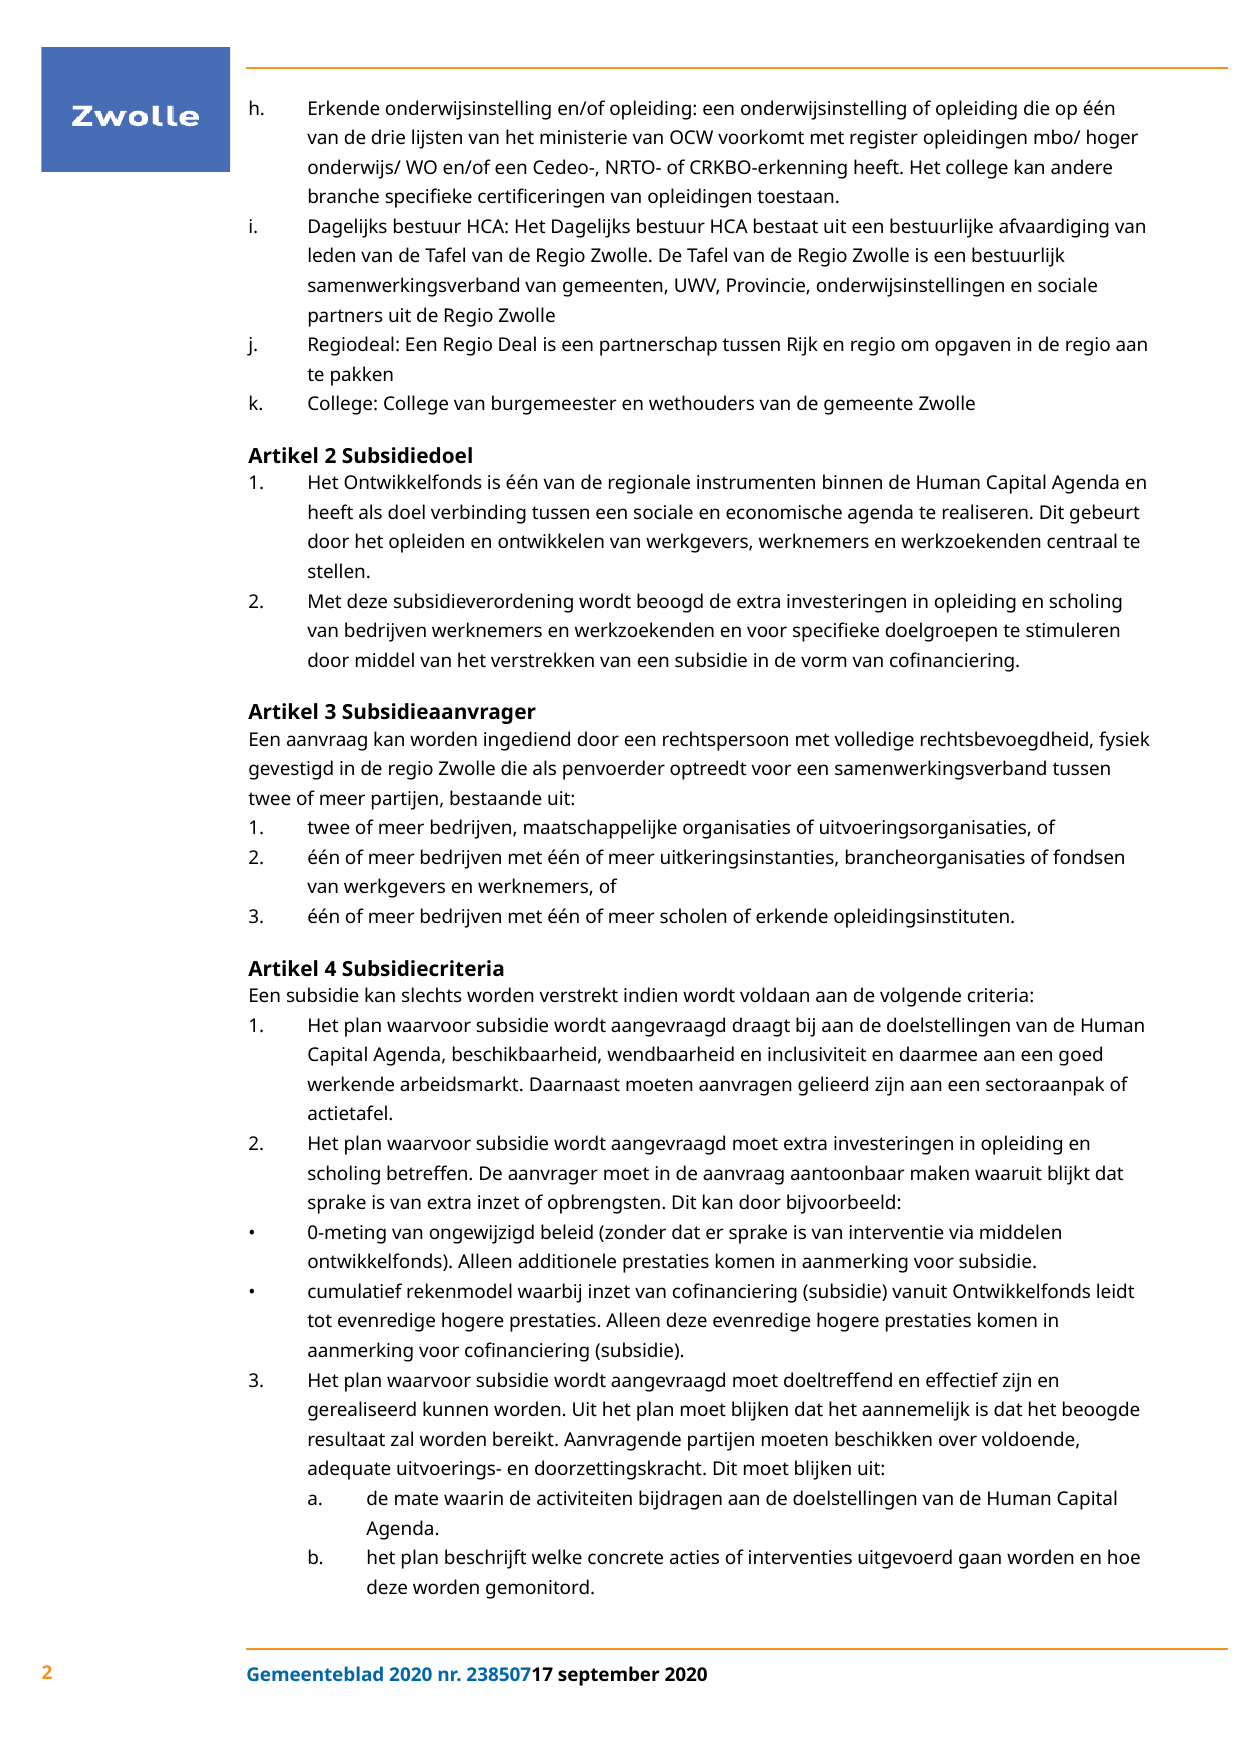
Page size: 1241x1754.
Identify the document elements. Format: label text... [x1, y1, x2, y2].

text Artikel 2 Subsidiedoel [248, 441, 1152, 469]
list College: College van burgemeester en wethouders van de gemeente Zwolle [248, 391, 1152, 416]
list Het plan waarvoor subsidie wordt aangevraagd draagt bij aan de doelstellingen van de Human Capital Agenda, beschikbaarheid, wendbaarheid en inclusiviteit en daarmee aan een goed werkende arbeidsmarkt. Daarnaast moeten aanvragen gelieerd zijn aan een sectoraanpak of actietafel. [248, 1012, 1152, 1126]
list Met deze subsidieverordening wordt beoogd de extra investeringen in opleiding en scholing van bedrijven werknemers en werkzoekenden en voor specifieke doelgroepen te stimuleren door middel van het verstrekken van een subsidie in de vorm van cofinanciering. [248, 588, 1152, 673]
list Dagelijks bestuur HCA: Het Dagelijks bestuur HCA bestaat uit een bestuurlijke afvaardiging van leden van de Tafel van de Regio Zwolle. De Tafel van de Regio Zwolle is een bestuurlijk samenwerkingsverband van gemeenten, UWV, Provincie, onderwijsinstellingen en sociale partners uit de Regio Zwolle [248, 213, 1152, 328]
text Een aanvraag kan worden ingediend door een rechtspersoon met volledige rechtsbevoegdheid, fysiek gevestigd in de regio Zwolle die als penvoerder optreedt voor een samenwerkingsverband tussen twee of meer partijen, bestaande uit: [248, 726, 1152, 811]
list Erkende onderwijsinstelling en/of opleiding: een onderwijsinstelling of opleiding die op één van de drie lijsten van het ministerie van OCW voorkomt met register opleidingen mbo/ hoger onderwijs/ WO en/of een Cedeo-, NRTO- of CRKBO-erkenning heeft. Het college kan andere branche specifieke certificeringen van opleidingen toestaan. [248, 95, 1152, 209]
list Regiodeal: Een Regio Deal is een partnerschap tussen Rijk en regio om opgaven in de regio aan te pakken [248, 331, 1152, 387]
picture [41, 47, 231, 172]
list één of meer bedrijven met één of meer uitkeringsinstanties, brancheorganisaties of fondsen van werkgevers en werknemers, of [248, 844, 1152, 899]
text Artikel 4 Subsidiecriteria [248, 954, 1152, 982]
list het plan beschrijft welke concrete acties of interventies uitgevoerd gaan worden en hoe deze worden gemonitord. [307, 1544, 1152, 1599]
list 0-meting van ongewijzigd beleid (zonder dat er sprake is van interventie via middelen ontwikkelfonds). Alleen additionele prestaties komen in aanmerking voor subsidie. [248, 1219, 1152, 1274]
text Artikel 3 Subsidieaanvrager [248, 697, 1152, 726]
list één of meer bedrijven met één of meer scholen of erkende opleidingsinstituten. [248, 903, 1152, 929]
list twee of meer bedrijven, maatschappelijke organisaties of uitvoeringsorganisaties, of [248, 814, 1152, 840]
list de mate waarin de activiteiten bijdragen aan de doelstellingen van de Human Capital Agenda. [307, 1485, 1152, 1540]
list Het Ontwikkelfonds is één van de regionale instrumenten binnen de Human Capital Agenda en heeft als doel verbinding tussen een sociale en economische agenda te realiseren. Dit gebeurt door het opleiden en ontwikkelen van werkgevers, werknemers en werkzoekenden centraal te stellen. [248, 469, 1152, 584]
list cumulatief rekenmodel waarbij inzet van cofinanciering (subsidie) vanuit Ontwikkelfonds leidt tot evenredige hogere prestaties. Alleen deze evenredige hogere prestaties komen in aanmerking voor cofinanciering (subsidie). [248, 1278, 1152, 1363]
list Het plan waarvoor subsidie wordt aangevraagd moet extra investeringen in opleiding en scholing betreffen. De aanvrager moet in de aanvraag aantoonbaar maken waaruit blijkt dat sprake is van extra inzet of opbrengsten. Dit kan door bijvoorbeeld: [248, 1130, 1152, 1215]
text Een subsidie kan slechts worden verstrekt indien wordt voldaan aan de volgende criteria: [248, 982, 1152, 1008]
list Het plan waarvoor subsidie wordt aangevraagd moet doeltreffend en effectief zijn en gerealiseerd kunnen worden. Uit het plan moet blijken dat het aannemelijk is dat het beoogde resultaat zal worden bereikt. Aanvragende partijen moeten beschikken over voldoende, adequate uitvoerings- en doorzettingskracht. Dit moet blijken uit: [248, 1367, 1152, 1481]
